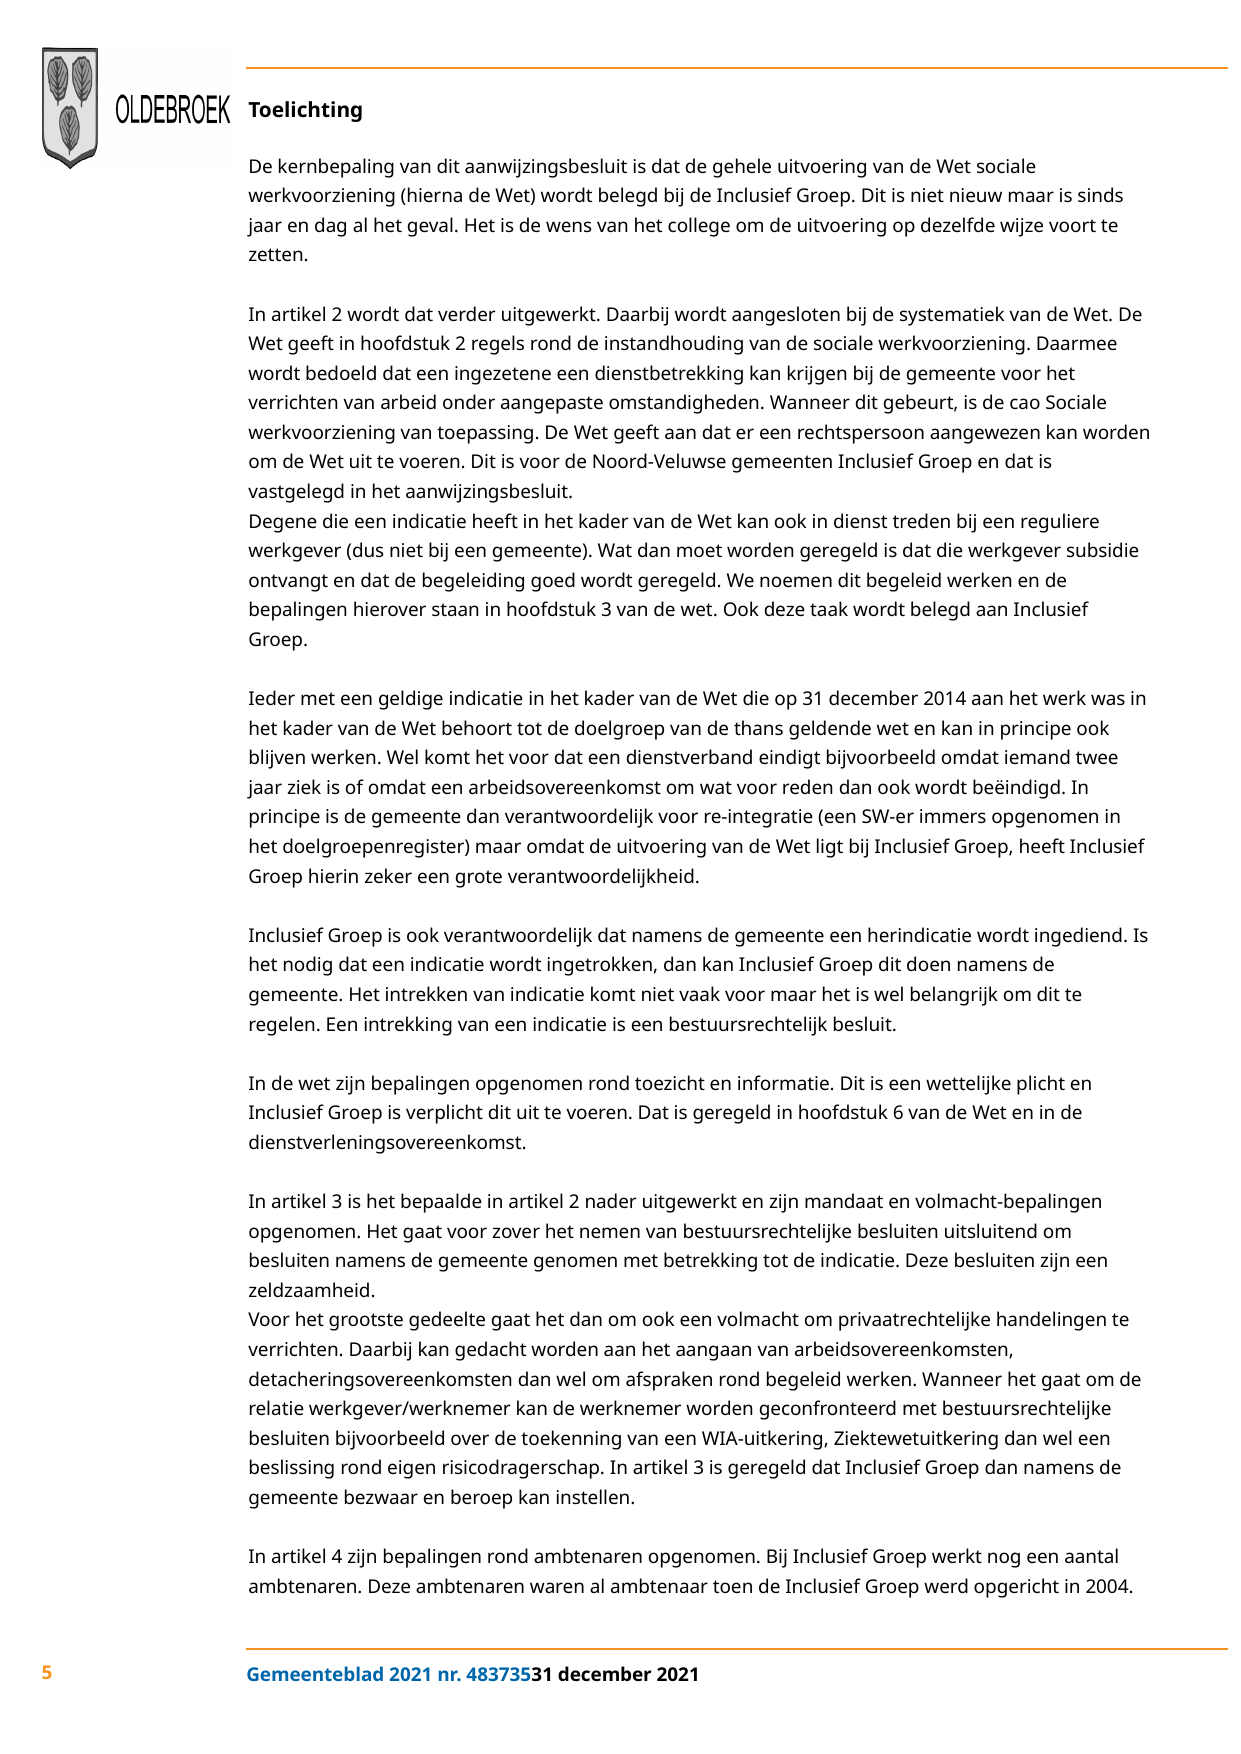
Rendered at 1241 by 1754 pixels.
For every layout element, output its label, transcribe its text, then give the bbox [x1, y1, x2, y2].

picture [41, 47, 231, 172]
text Ieder met een geldige indicatie in het kader van de Wet die op 31 december 2014 aan het werk was in het kader van de Wet behoort tot de doelgroep van de thans geldende wet en kan in principe ook blijven werken. Wel komt het voor dat een dienstverband eindigt bijvoorbeeld omdat iemand twee jaar ziek is of omdat een arbeidsovereenkomst om wat voor reden dan ook wordt beëindigd. In principe is de gemeente dan verantwoordelijk voor re-integratie (een SW-er immers opgenomen in het doelgroepenregister) maar omdat de uitvoering van de Wet ligt bij Inclusief Groep, heeft Inclusief Groep hierin zeker een grote verantwoordelijkheid. [248, 685, 1152, 889]
text In artikel 2 wordt dat verder uitgewerkt. Daarbij wordt aangesloten bij de systematiek van de Wet. De Wet geeft in hoofdstuk 2 regels rond de instandhouding van de sociale werkvoorziening. Daarmee wordt bedoeld dat een ingezetene een dienstbetrekking kan krijgen bij de gemeente voor het verrichten van arbeid onder aangepaste omstandigheden. Wanneer dit gebeurt, is de cao Sociale werkvoorziening van toepassing. De Wet geeft aan dat er een rechtspersoon aangewezen kan worden om de Wet uit te voeren. Dit is voor de Noord-Veluwse gemeenten Inclusief Groep en dat is vastgelegd in het aanwijzingsbesluit. [248, 301, 1152, 504]
text Voor het grootste gedeelte gaat het dan om ook een volmacht om privaatrechtelijke handelingen te verrichten. Daarbij kan gedacht worden aan het aangaan van arbeidsovereenkomsten, detacheringsovereenkomsten dan wel om afspraken rond begeleid werken. Wanneer het gaat om de relatie werkgever/werknemer kan de werknemer worden geconfronteerd met bestuursrechtelijke besluiten bijvoorbeeld over de toekenning van een WIA-uitkering, Ziektewetuitkering dan wel een beslissing rond eigen risicodragerschap. In artikel 3 is geregeld dat Inclusief Groep dan namens de gemeente bezwaar en beroep kan instellen. [248, 1307, 1152, 1510]
text De kernbepaling van dit aanwijzingsbesluit is dat de gehele uitvoering van de Wet sociale werkvoorziening (hierna de Wet) wordt belegd bij de Inclusief Groep. Dit is niet nieuw maar is sinds jaar en dag al het geval. Het is de wens van het college om de uitvoering op dezelfde wijze voort te zetten. [248, 153, 1152, 267]
text In artikel 3 is het bepaalde in artikel 2 nader uitgewerkt en zijn mandaat en volmacht-bepalingen opgenomen. Het gaat voor zover het nemen van bestuursrechtelijke besluiten uitsluitend om besluiten namens de gemeente genomen met betrekking tot de indicatie. Deze besluiten zijn een zeldzaamheid. [248, 1188, 1152, 1303]
text Toelichting [248, 95, 1152, 123]
text Degene die een indicatie heeft in het kader van de Wet kan ook in dienst treden bij een reguliere werkgever (dus niet bij een gemeente). Wat dan moet worden geregeld is dat die werkgever subsidie ontvangt en dat de begeleiding goed wordt geregeld. We noemen dit begeleid werken en de bepalingen hierover staan in hoofdstuk 3 van de wet. Ook deze taak wordt belegd aan Inclusief Groep. [248, 508, 1152, 652]
text Inclusief Groep is ook verantwoordelijk dat namens de gemeente een herindicatie wordt ingediend. Is het nodig dat een indicatie wordt ingetrokken, dan kan Inclusief Groep dit doen namens de gemeente. Het intrekken van indicatie komt niet vaak voor maar het is wel belangrijk om dit te regelen. Een intrekking van een indicatie is een bestuursrechtelijk besluit. [248, 922, 1152, 1037]
text In artikel 4 zijn bepalingen rond ambtenaren opgenomen. Bij Inclusief Groep werkt nog een aantal ambtenaren. Deze ambtenaren waren al ambtenaar toen de Inclusief Groep werd opgericht in 2004. [248, 1543, 1152, 1599]
text In de wet zijn bepalingen opgenomen rond toezicht en informatie. Dit is een wettelijke plicht en Inclusief Groep is verplicht dit uit te voeren. Dat is geregeld in hoofdstuk 6 van de Wet en in de dienstverleningsovereenkomst. [248, 1070, 1152, 1155]
